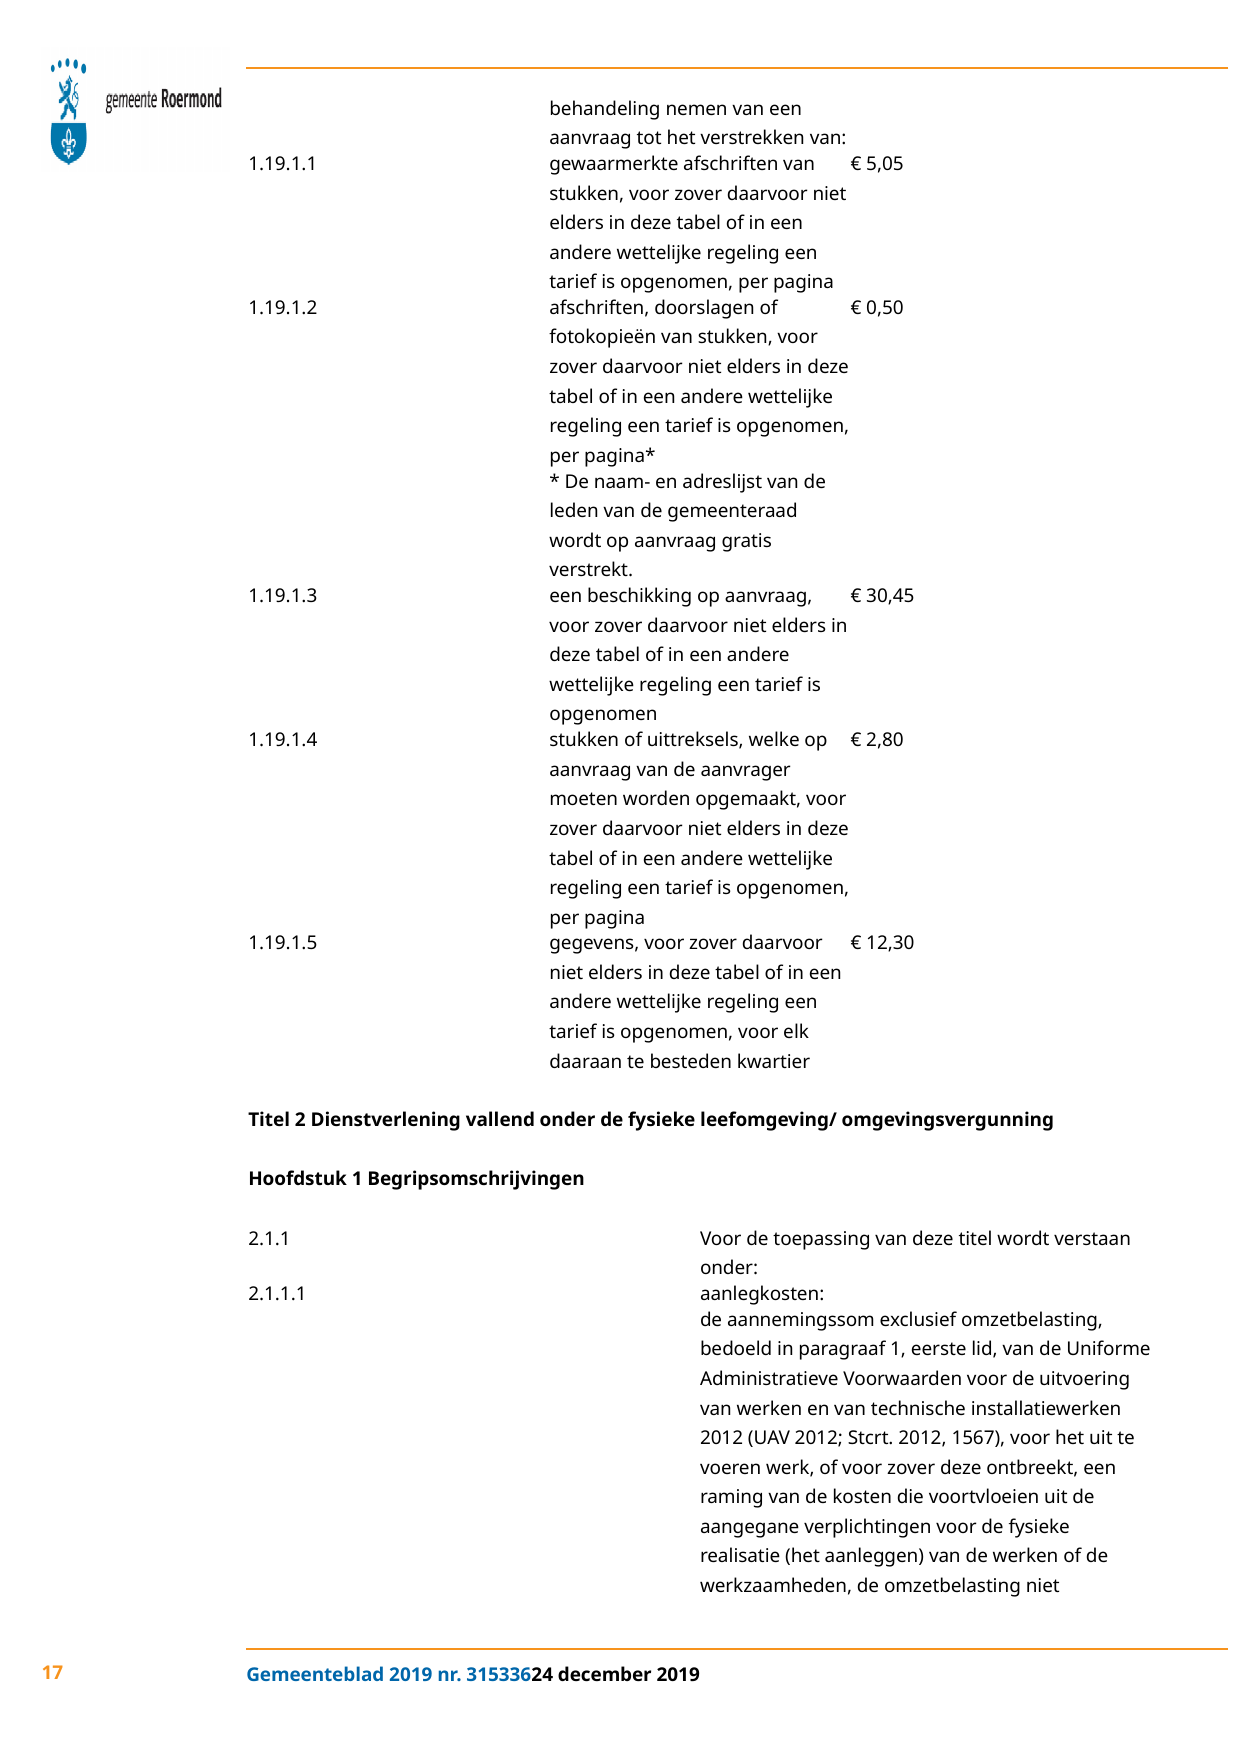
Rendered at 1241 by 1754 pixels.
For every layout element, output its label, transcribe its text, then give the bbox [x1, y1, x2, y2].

table_cell gewaarmerkte afschriften van stukken, voor zover daarvoor niet elders in deze tabel of in een andere wettelijke regeling een tarief is opgenomen, per pagina [549, 150, 850, 294]
table_cell gegevens, voor zover daarvoor niet elders in deze tabel of in een andere wettelijke regeling een tarief is opgenomen, voor elk daaraan te besteden kwartier [549, 930, 850, 1074]
table_cell € 12,30 [850, 930, 1152, 1074]
table_cell de aannemingssom exclusief omzetbelasting, bedoeld in paragraaf 1, eerste lid, van de Uniforme Administratieve Voorwaarden voor de uitvoering van werken en van technische installatiewerken 2012 (UAV 2012; Stcrt. 2012, 1567), voor het uit te voeren werk, of voor zover deze ontbreekt, een raming van de kosten die voortvloeien uit de aangegane verplichtingen voor de fysieke realisatie (het aanleggen) van de werken of de werkzaamheden, de omzetbelasting niet [700, 1306, 1152, 1598]
table_cell aanlegkosten: [700, 1280, 1152, 1306]
table_cell stukken of uittreksels, welke op aanvraag van de aanvrager moeten worden opgemaakt, voor zover daarvoor niet elders in deze tabel of in een andere wettelijke regeling een tarief is opgenomen, per pagina [549, 726, 850, 929]
table_cell 1.19.1.2 [248, 294, 549, 468]
table_cell 1.19.1.3 [248, 582, 549, 726]
text Hoofdstuk 1 Begripsomschrijvingen [248, 1166, 1152, 1191]
text Titel 2 Dienstverlening vallend onder de fysieke leefomgeving/ omgevingsvergunning [248, 1106, 1152, 1132]
table_cell [850, 95, 1152, 150]
table_cell € 2,80 [850, 726, 1152, 929]
table_cell € 30,45 [850, 582, 1152, 726]
picture [41, 47, 231, 172]
table_cell [248, 1306, 700, 1598]
table_cell € 0,50 [850, 294, 1152, 468]
table_cell * De naam‑ en adreslijst van de leden van de gemeenteraad wordt op aanvraag gratis verstrekt. [549, 468, 850, 582]
table_cell afschriften, doorslagen of fotokopieën van stukken, voor zover daarvoor niet elders in deze tabel of in een andere wettelijke regeling een tarief is opgenomen, per pagina* [549, 294, 850, 468]
table_cell 1.19.1.5 [248, 930, 549, 1074]
table_cell € 5,05 [850, 150, 1152, 294]
table_header Voor de toepassing van deze titel wordt verstaan onder: [700, 1225, 1152, 1280]
table_cell [248, 468, 549, 582]
table_cell 1.19.1.1 [248, 150, 549, 294]
table_cell een beschikking op aanvraag, voor zover daarvoor niet elders in deze tabel of in een andere wettelijke regeling een tarief is opgenomen [549, 582, 850, 726]
table_cell 1.19.1.4 [248, 726, 549, 929]
table_cell behandeling nemen van een aanvraag tot het verstrekken van: [549, 95, 850, 150]
table_header 2.1.1 [248, 1225, 700, 1280]
table_cell 2.1.1.1 [248, 1280, 700, 1306]
table_cell [248, 95, 549, 150]
table_cell [850, 468, 1152, 582]
